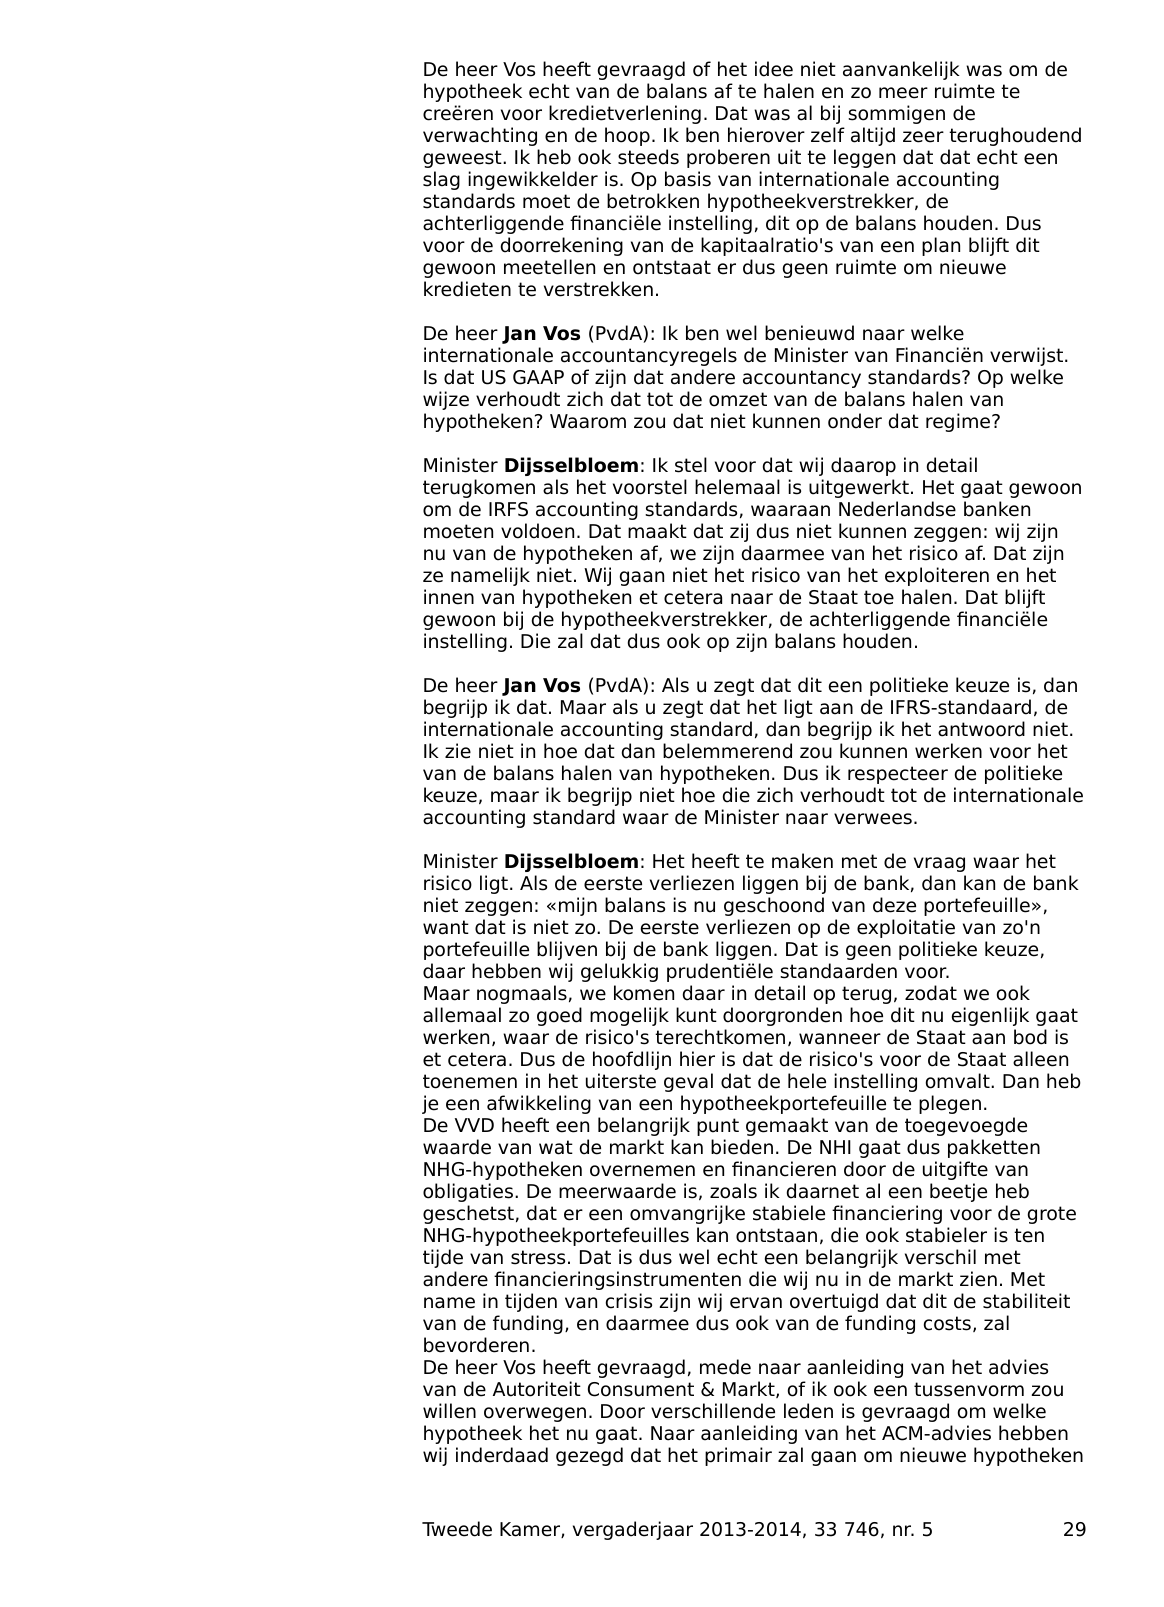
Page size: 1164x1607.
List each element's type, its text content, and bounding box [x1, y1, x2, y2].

text Maar nogmaals, we komen daar in detail op terug, zodat we ook allemaal zo goed mogelijk kunt doorgronden hoe dit nu eigenlijk gaat werken, waar de risico's terechtkomen, wanneer de Staat aan bod is et cetera. Dus de hoofdlijn hier is dat de risico's voor de Staat alleen toenemen in het uiterste geval dat de hele instelling omvalt. Dan heb je een afwikkeling van een hypotheekportefeuille te plegen. [422, 983, 1087, 1115]
text De heer Jan Vos (PvdA): Als u zegt dat dit een politieke keuze is, dan begrijp ik dat. Maar als u zegt dat het ligt aan de IFRS-standaard, de internationale accounting standard, dan begrijp ik het antwoord niet. Ik zie niet in hoe dat dan belemmerend zou kunnen werken voor het van de balans halen van hypotheken. Dus ik respecteer de politieke keuze, maar ik begrijp niet hoe die zich verhoudt tot de internationale accounting standard waar de Minister naar verwees. [422, 675, 1087, 829]
text De heer Vos heeft gevraagd, mede naar aanleiding van het advies van de Autoriteit Consument & Markt, of ik ook een tussenvorm zou willen overwegen. Door verschillende leden is gevraagd om welke hypotheek het nu gaat. Naar aanleiding van het ACM-advies hebben wij inderdaad gezegd dat het primair zal gaan om nieuwe hypotheken [422, 1357, 1087, 1467]
text De VVD heeft een belangrijk punt gemaakt van de toegevoegde waarde van wat de markt kan bieden. De NHI gaat dus pakketten NHG-hypotheken overnemen en financieren door de uitgifte van obligaties. De meerwaarde is, zoals ik daarnet al een beetje heb geschetst, dat er een omvangrijke stabiele financiering voor de grote NHG-hypotheekportefeuilles kan ontstaan, die ook stabieler is ten tijde van stress. Dat is dus wel echt een belangrijk verschil met andere financieringsinstrumenten die wij nu in de markt zien. Met name in tijden van crisis zijn wij ervan overtuigd dat dit de stabiliteit van de funding, en daarmee dus ook van de funding costs, zal bevorderen. [422, 1115, 1087, 1357]
text De heer Vos heeft gevraagd of het idee niet aanvankelijk was om de hypotheek echt van de balans af te halen en zo meer ruimte te creëren voor kredietverlening. Dat was al bij sommigen de verwachting en de hoop. Ik ben hierover zelf altijd zeer terughoudend geweest. Ik heb ook steeds proberen uit te leggen dat dat echt een slag ingewikkelder is. Op basis van internationale accounting standards moet de betrokken hypotheekverstrekker, de achterliggende financiële instelling, dit op de balans houden. Dus voor de doorrekening van de kapitaalratio's van een plan blijft dit gewoon meetellen en ontstaat er dus geen ruimte om nieuwe kredieten te verstrekken. [422, 59, 1087, 301]
text Minister Dijsselbloem: Ik stel voor dat wij daarop in detail terugkomen als het voorstel helemaal is uitgewerkt. Het gaat gewoon om de IRFS accounting standards, waaraan Nederlandse banken moeten voldoen. Dat maakt dat zij dus niet kunnen zeggen: wij zijn nu van de hypotheken af, we zijn daarmee van het risico af. Dat zijn ze namelijk niet. Wij gaan niet het risico van het exploiteren en het innen van hypotheken et cetera naar de Staat toe halen. Dat blijft gewoon bij de hypotheekverstrekker, de achterliggende financiële instelling. Die zal dat dus ook op zijn balans houden. [422, 455, 1087, 653]
text De heer Jan Vos (PvdA): Ik ben wel benieuwd naar welke internationale accountancyregels de Minister van Financiën verwijst. Is dat US GAAP of zijn dat andere accountancy standards? Op welke wijze verhoudt zich dat tot de omzet van de balans halen van hypotheken? Waarom zou dat niet kunnen onder dat regime? [422, 323, 1087, 433]
text Minister Dijsselbloem: Het heeft te maken met de vraag waar het risico ligt. Als de eerste verliezen liggen bij de bank, dan kan de bank niet zeggen: «mijn balans is nu geschoond van deze portefeuille», want dat is niet zo. De eerste verliezen op de exploitatie van zo'n portefeuille blijven bij de bank liggen. Dat is geen politieke keuze, daar hebben wij gelukkig prudentiële standaarden voor. [422, 851, 1087, 983]
